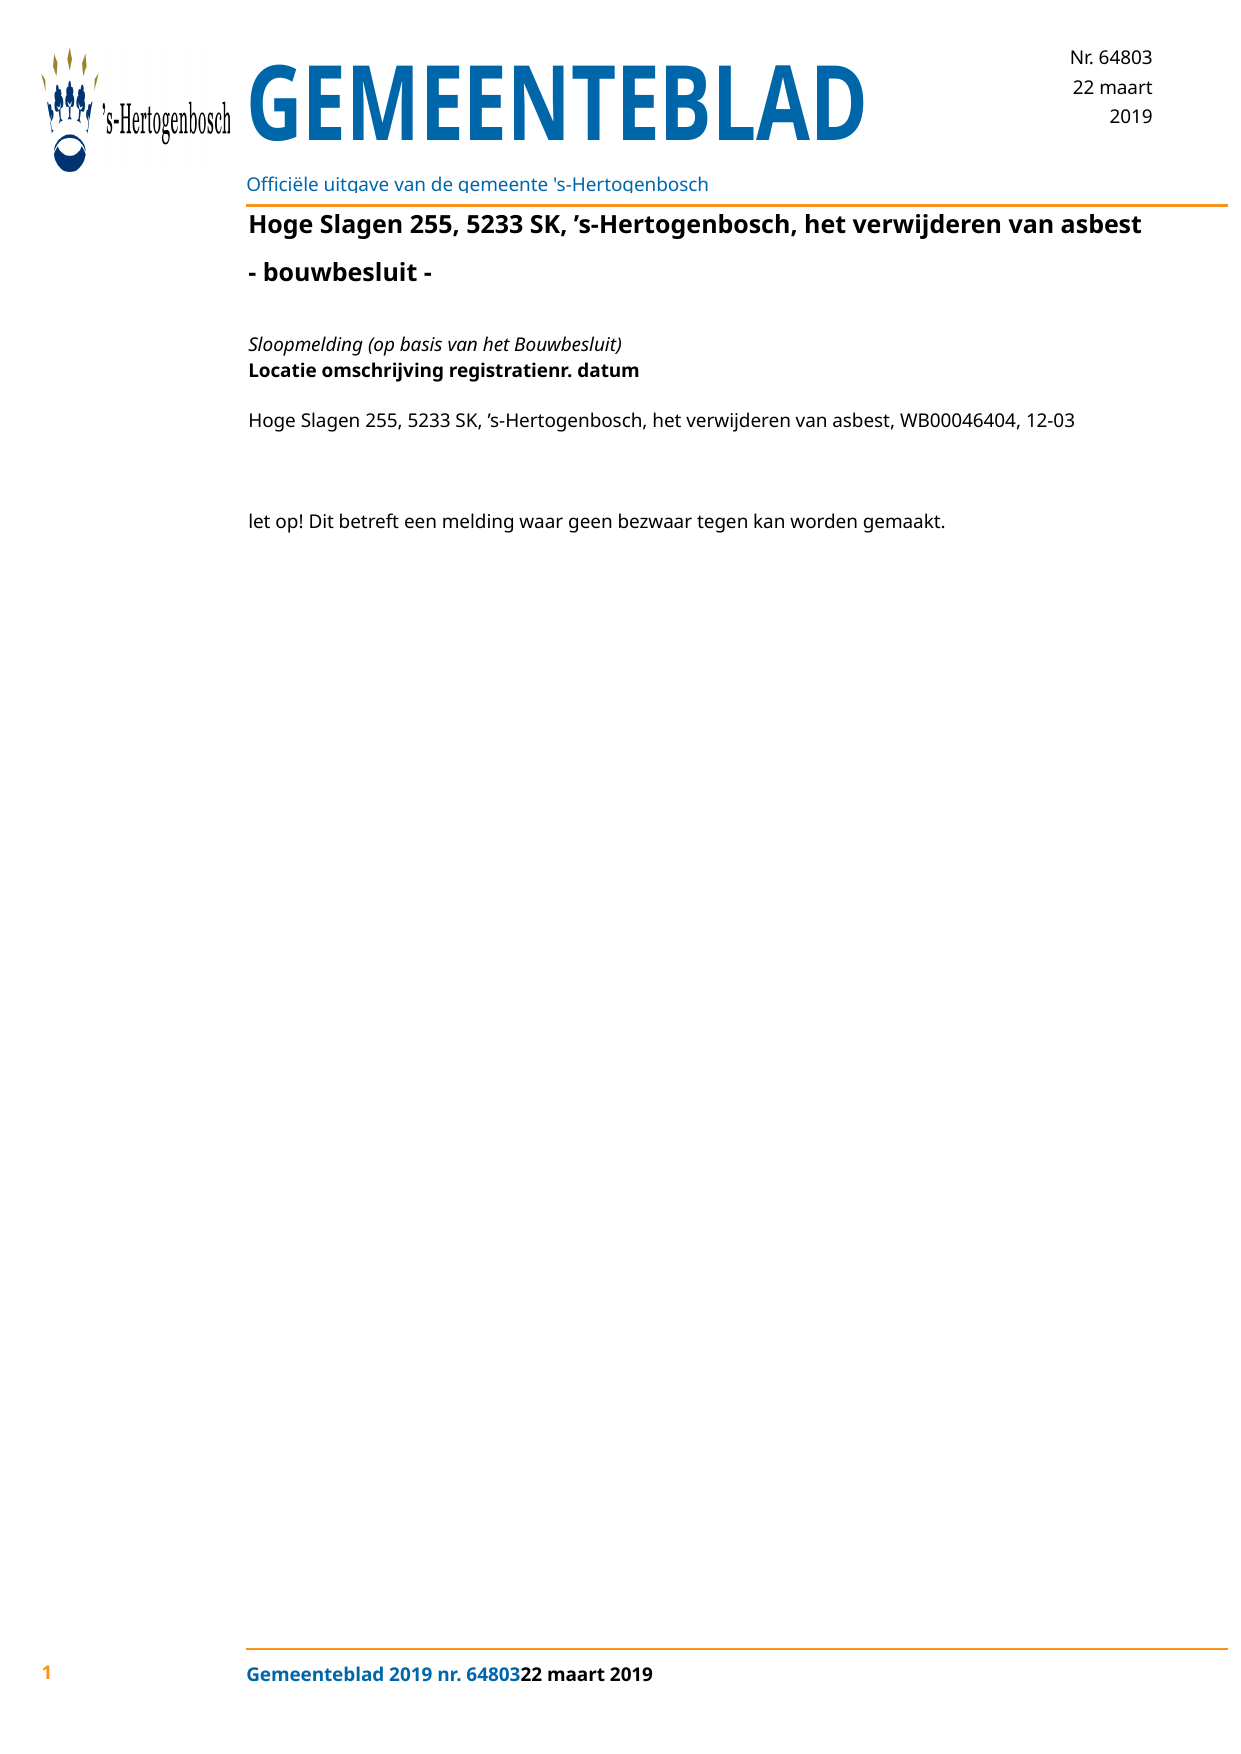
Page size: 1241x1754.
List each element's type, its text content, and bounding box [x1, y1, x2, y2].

text Hoge Slagen 255, 5233 SK, ’s-Hertogenbosch, het verwijderen van asbest - bouwbesluit - [248, 207, 1152, 288]
text Locatie omschrijving registratienr. datum [248, 357, 1152, 383]
text let op! Dit betreft een melding waar geen bezwaar tegen kan worden gemaakt. [248, 508, 1152, 534]
picture [41, 47, 231, 172]
text Hoge Slagen 255, 5233 SK, ’s-Hertogenbosch, het verwijderen van asbest, WB00046404, 12-03 [248, 408, 1152, 433]
text Sloopmelding (op basis van het Bouwbesluit) [248, 331, 1152, 357]
